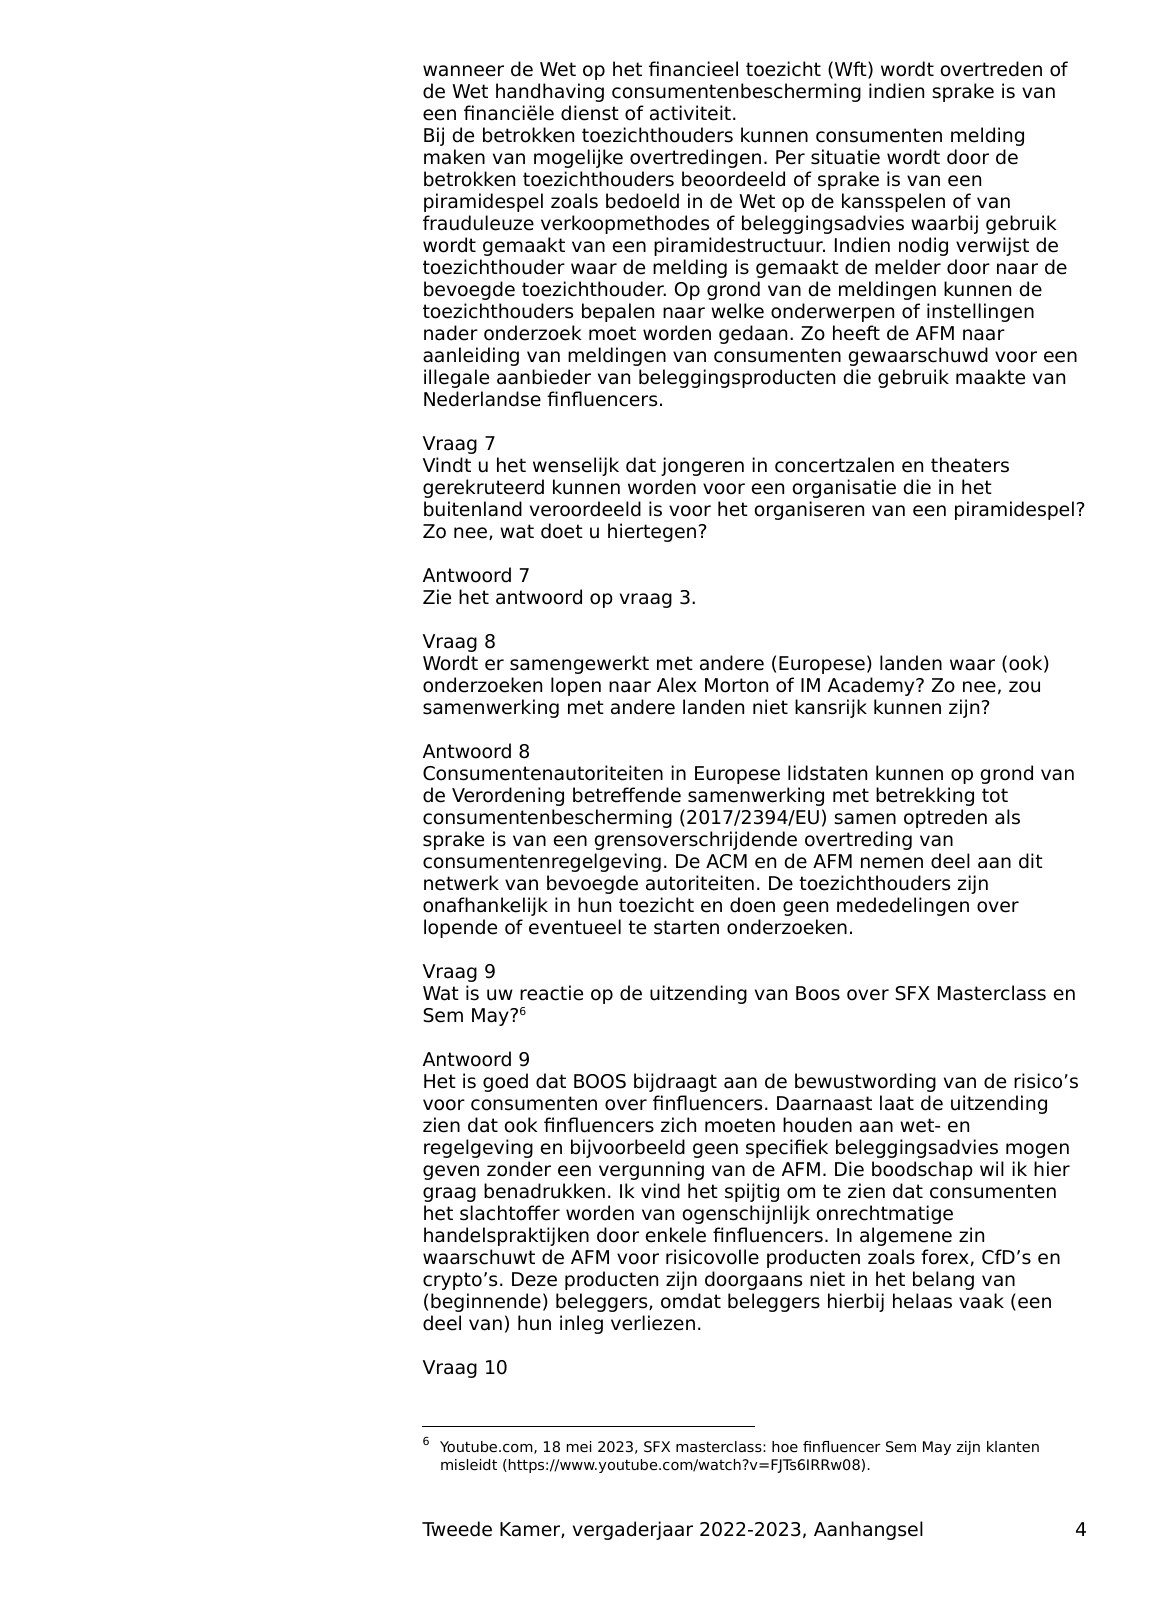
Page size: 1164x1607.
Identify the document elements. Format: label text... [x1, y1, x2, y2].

text wanneer de Wet op het financieel toezicht (Wft) wordt overtreden of de Wet handhaving consumentenbescherming indien sprake is van een financiële dienst of activiteit. [422, 59, 1087, 125]
text Bij de betrokken toezichthouders kunnen consumenten melding maken van mogelijke overtredingen. Per situatie wordt door de betrokken toezichthouders beoordeeld of sprake is van een piramidespel zoals bedoeld in de Wet op de kansspelen of van frauduleuze verkoopmethodes of beleggingsadvies waarbij gebruik wordt gemaakt van een piramidestructuur. Indien nodig verwijst de toezichthouder waar de melding is gemaakt de melder door naar de bevoegde toezichthouder. Op grond van de meldingen kunnen de toezichthouders bepalen naar welke onderwerpen of instellingen nader onderzoek moet worden gedaan. Zo heeft de AFM naar aanleiding van meldingen van consumenten gewaarschuwd voor een illegale aanbieder van beleggingsproducten die gebruik maakte van Nederlandse finfluencers. [422, 125, 1087, 411]
text Wordt er samengewerkt met andere (Europese) landen waar (ook) onderzoeken lopen naar Alex Morton of IM Academy? Zo nee, zou samenwerking met andere landen niet kansrijk kunnen zijn? [422, 653, 1087, 719]
text Youtube.com, 18 mei 2023, SFX masterclass: hoe finfluencer Sem May zijn klanten misleidt (https://www.youtube.com/watch?v=FJTs6IRRw08). [422, 1435, 1087, 1474]
text Vindt u het wenselijk dat jongeren in concertzalen en theaters gerekruteerd kunnen worden voor een organisatie die in het buitenland veroordeeld is voor het organiseren van een piramidespel? Zo nee, wat doet u hiertegen? [422, 455, 1087, 543]
text Antwoord 8 [422, 741, 1087, 763]
text Vraag 10 [422, 1357, 1087, 1379]
text Het is goed dat BOOS bijdraagt aan de bewustwording van de risico’s voor consumenten over finfluencers. Daarnaast laat de uitzending zien dat ook finfluencers zich moeten houden aan wet- en regelgeving en bijvoorbeeld geen specifiek beleggingsadvies mogen geven zonder een vergunning van de AFM. Die boodschap wil ik hier graag benadrukken. Ik vind het spijtig om te zien dat consumenten het slachtoffer worden van ogenschijnlijk onrechtmatige handelspraktijken door enkele finfluencers. In algemene zin waarschuwt de AFM voor risicovolle producten zoals forex, CfD’s en crypto’s. Deze producten zijn doorgaans niet in het belang van (beginnende) beleggers, omdat beleggers hierbij helaas vaak (een deel van) hun inleg verliezen. [422, 1071, 1087, 1335]
text Wat is uw reactie op de uitzending van Boos over SFX Masterclass en Sem May? [422, 983, 1087, 1027]
text Vraag 8 [422, 631, 1087, 653]
text Antwoord 9 [422, 1049, 1087, 1071]
text Zie het antwoord op vraag 3. [422, 587, 1087, 609]
text Consumentenautoriteiten in Europese lidstaten kunnen op grond van de Verordening betreffende samenwerking met betrekking tot consumentenbescherming (2017/2394/EU) samen optreden als sprake is van een grensoverschrijdende overtreding van consumentenregelgeving. De ACM en de AFM nemen deel aan dit netwerk van bevoegde autoriteiten. De toezichthouders zijn onafhankelijk in hun toezicht en doen geen mededelingen over lopende of eventueel te starten onderzoeken. [422, 763, 1087, 939]
text Vraag 9 [422, 961, 1087, 983]
text Antwoord 7 [422, 565, 1087, 587]
text Vraag 7 [422, 433, 1087, 455]
